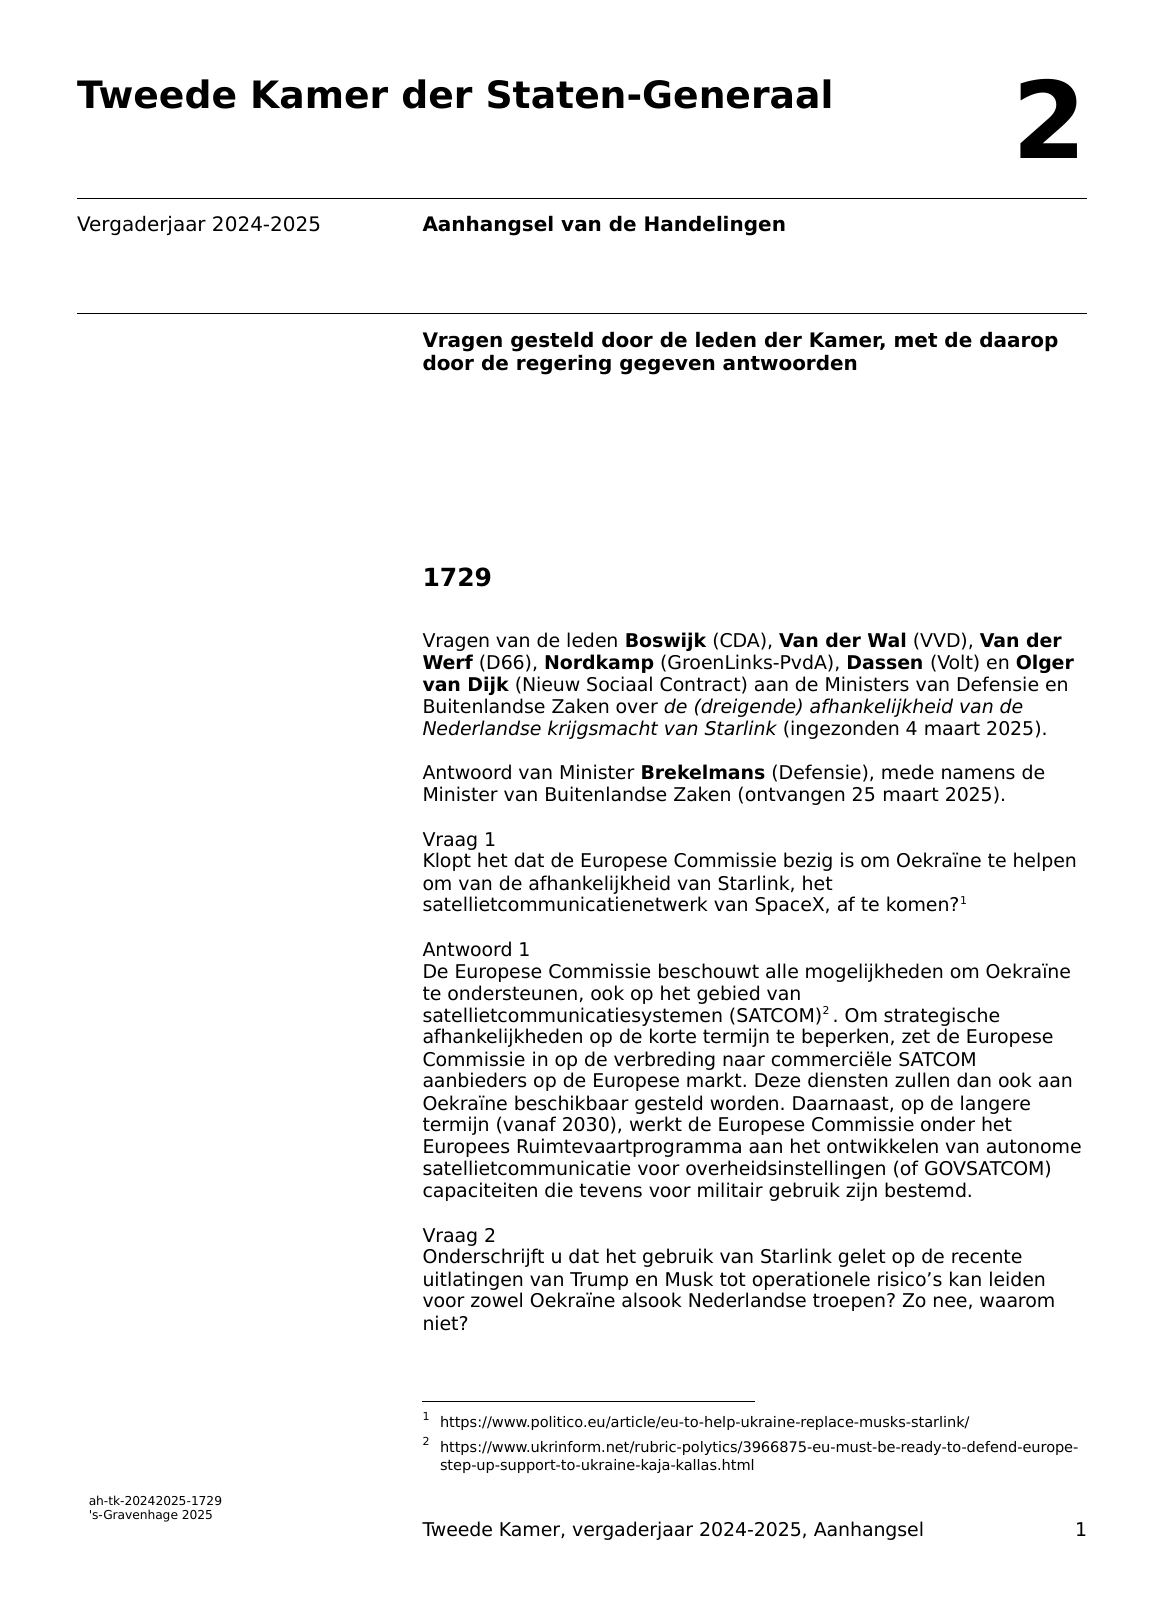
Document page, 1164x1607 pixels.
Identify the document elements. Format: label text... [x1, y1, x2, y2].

table_header Tweede Kamer der Staten-Generaal [77, 59, 886, 198]
text 's-Gravenhage 2025 [88, 1508, 323, 1522]
text ah-tk-20242025-1729 [88, 1494, 323, 1508]
text https://www.ukrinform.net/rubric-polytics/3966875-eu-must-be-ready-to-defend-europe-step-up-support-to-ukraine-kaja-kallas.html [422, 1435, 1087, 1474]
table_cell Vragen gesteld door de leden der Kamer, met de daarop door de regering gegeven antwoorden [422, 314, 1087, 375]
text Onderschrijft u dat het gebruik van Starlink gelet op de recente uitlatingen van Trump en Musk tot operationele risico’s kan leiden voor zowel Oekraïne alsook Nederlandse troepen? Zo nee, waarom niet? [422, 1246, 1087, 1334]
text https://www.politico.eu/article/eu-to-help-ukraine-replace-musks-starlink/ [422, 1410, 1087, 1432]
text 1729 [422, 563, 1087, 592]
table_header 2 [886, 59, 1087, 198]
text De Europese Commissie beschouwt alle mogelijkheden om Oekraïne te ondersteunen, ook op het gebied van satellietcommunicatiesystemen (SATCOM). Om strategische afhankelijkheden op de korte termijn te beperken, zet de Europese Commissie in op de verbreding naar commerciële SATCOM aanbieders op de Europese markt. Deze diensten zullen dan ook aan Oekraïne beschikbaar gesteld worden. Daarnaast, op de langere termijn (vanaf 2030), werkt de Europese Commissie onder het Europees Ruimtevaartprogramma aan het ontwikkelen van autonome satellietcommunicatie voor overheidsinstellingen (of GOVSATCOM) capaciteiten die tevens voor militair gebruik zijn bestemd. [422, 961, 1087, 1202]
text Klopt het dat de Europese Commissie bezig is om Oekraïne te helpen om van de afhankelijkheid van Starlink, het satellietcommunicatienetwerk van SpaceX, af te komen? [422, 850, 1087, 916]
text Antwoord van Minister Brekelmans (Defensie), mede namens de Minister van Buitenlandse Zaken (ontvangen 25 maart 2025). [422, 762, 1087, 806]
table_cell Vergaderjaar 2024-2025 [77, 199, 422, 313]
text Vraag 1 [422, 828, 1087, 850]
table_cell Aanhangsel van de Handelingen [422, 199, 1087, 313]
text Antwoord 1 [422, 938, 1087, 961]
table_cell [77, 314, 422, 375]
text Vragen van de leden Boswijk (CDA), Van der Wal (VVD), Van der Werf (D66), Nordkamp (GroenLinks-PvdA), Dassen (Volt) en Olger van Dijk (Nieuw Sociaal Contract) aan de Ministers van Defensie en Buitenlandse Zaken over de (dreigende) afhankelijkheid van de Nederlandse krijgsmacht van Starlink (ingezonden 4 maart 2025). [422, 630, 1087, 740]
text Vraag 2 [422, 1224, 1087, 1246]
